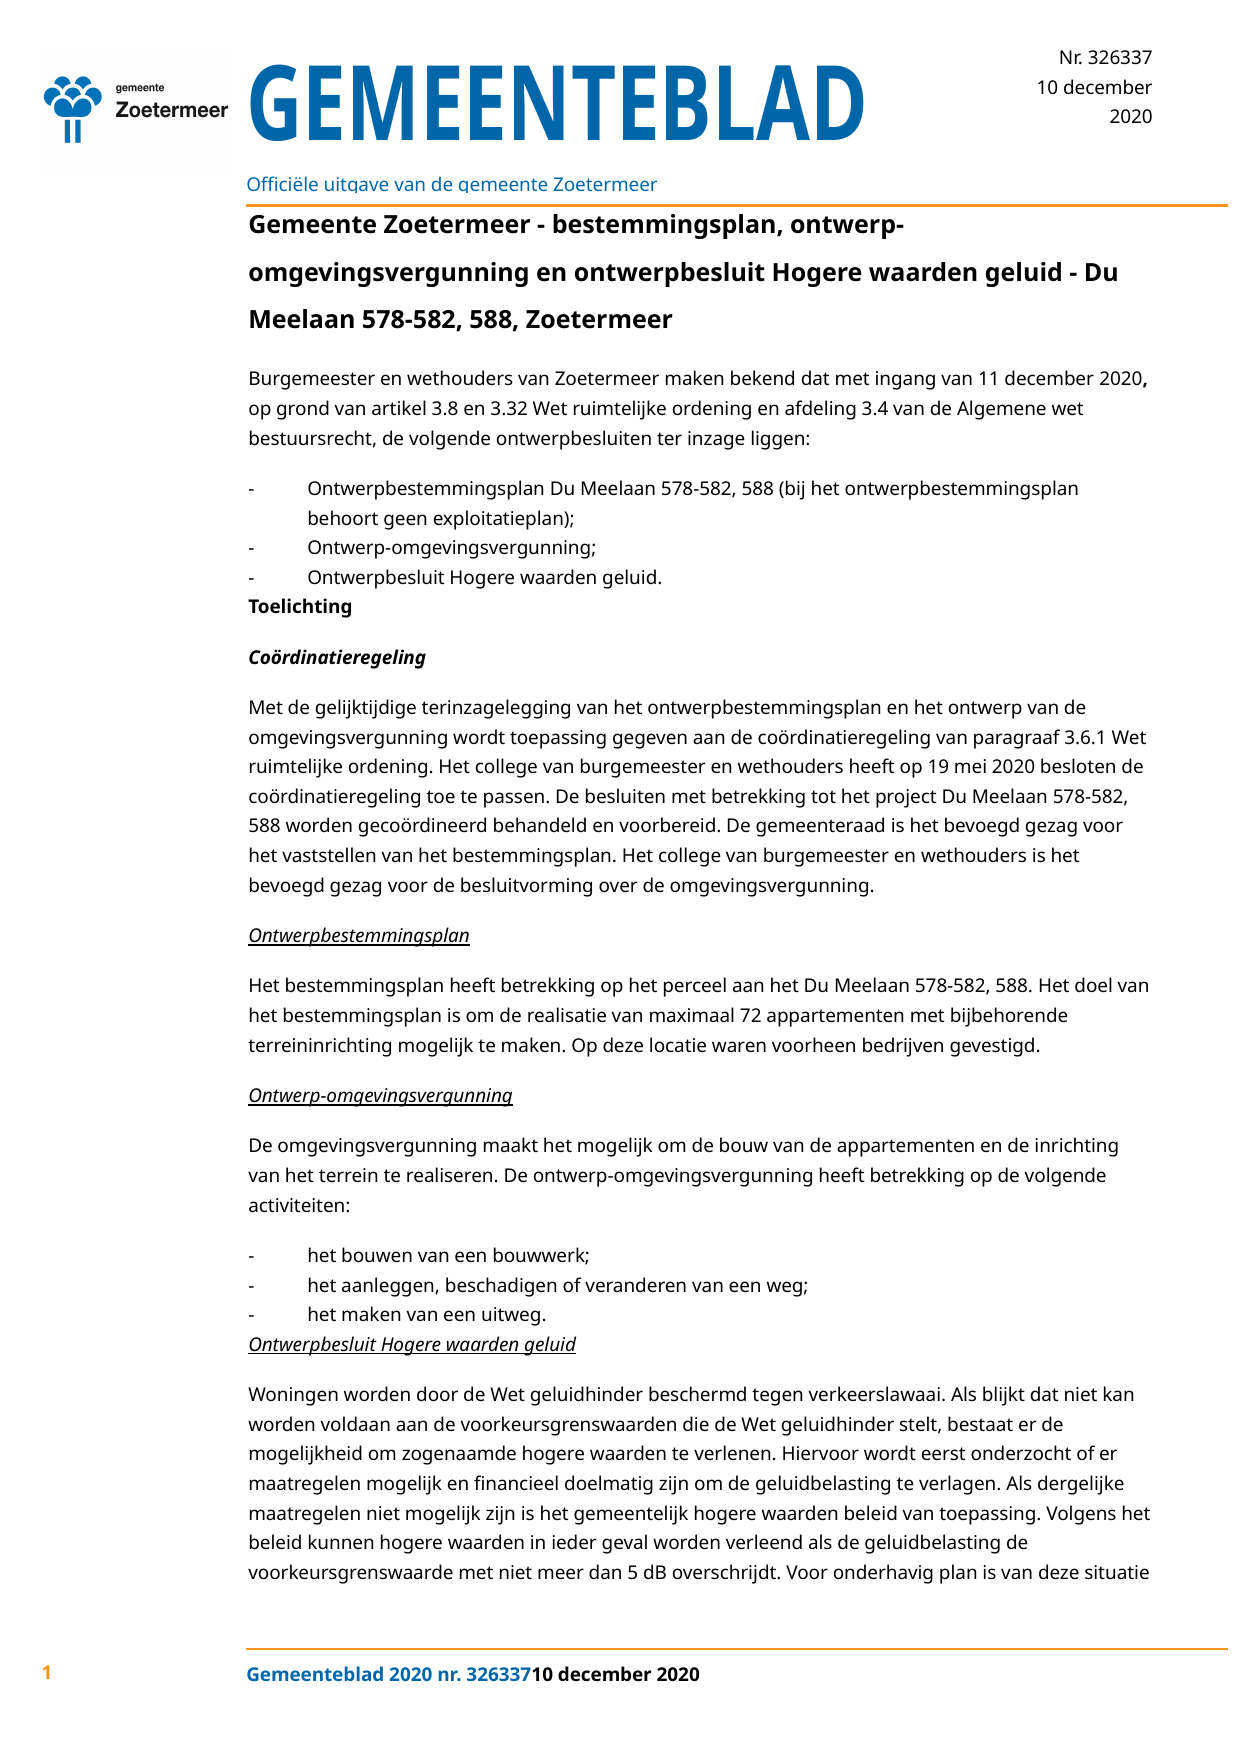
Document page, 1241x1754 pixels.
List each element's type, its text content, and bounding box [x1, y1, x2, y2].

list het maken van een uitweg. [248, 1301, 1152, 1327]
list Ontwerpbestemmingsplan Du Meelaan 578-582, 588 (bij het ontwerpbestemmingsplan behoort geen exploitatieplan); [248, 475, 1152, 530]
text De omgevingsvergunning maakt het mogelijk om de bouw van de appartementen en de inrichting van het terrein te realiseren. De ontwerp-omgevingsvergunning heeft betrekking op de volgende activiteiten: [248, 1133, 1152, 1217]
text Woningen worden door de Wet geluidhinder beschermd tegen verkeerslawaai. Als blijkt dat niet kan worden voldaan aan de voorkeursgrenswaarden die de Wet geluidhinder stelt, bestaat er de mogelijkheid om zogenaamde hogere waarden te verlenen. Hiervoor wordt eerst onderzocht of er maatregelen mogelijk en financieel doelmatig zijn om de geluidbelasting te verlagen. Als dergelijke maatregelen niet mogelijk zijn is het gemeentelijk hogere waarden beleid van toepassing. Volgens het beleid kunnen hogere waarden in ieder geval worden verleend als de geluidbelasting de voorkeursgrenswaarde met niet meer dan 5 dB overschrijdt. Voor onderhavig plan is van deze situatie [248, 1381, 1152, 1584]
text Ontwerpbestemmingsplan [248, 922, 1152, 948]
picture [41, 47, 231, 172]
text Met de gelijktijdige terinzagelegging van het ontwerpbestemmingsplan en het ontwerp van de omgevingsvergunning wordt toepassing gegeven aan de coördinatieregeling van paragraaf 3.6.1 Wet ruimtelijke ordening. Het college van burgemeester en wethouders heeft op 19 mei 2020 besloten de coördinatieregeling toe te passen. De besluiten met betrekking tot het project Du Meelaan 578-582, 588 worden gecoördineerd behandeld en voorbereid. De gemeenteraad is het bevoegd gezag voor het vaststellen van het bestemmingsplan. Het college van burgemeester en wethouders is het bevoegd gezag voor de besluitvorming over de omgevingsvergunning. [248, 694, 1152, 897]
text Coördinatieregeling [248, 644, 1152, 669]
list het bouwen van een bouwwerk; [248, 1242, 1152, 1268]
list het aanleggen, beschadigen of veranderen van een weg; [248, 1272, 1152, 1297]
text Burgemeester en wethouders van Zoetermeer maken bekend dat met ingang van 11 december 2020, op grond van artikel 3.8 en 3.32 Wet ruimtelijke ordening en afdeling 3.4 van de Algemene wet bestuursrecht, de volgende ontwerpbesluiten ter inzage liggen: [248, 366, 1152, 450]
list Ontwerpbesluit Hogere waarden geluid. [248, 564, 1152, 589]
text Ontwerp-omgevingsvergunning [248, 1082, 1152, 1108]
text Toelichting [248, 593, 1152, 619]
text Het bestemmingsplan heeft betrekking op het perceel aan het Du Meelaan 578-582, 588. Het doel van het bestemmingsplan is om de realisatie van maximaal 72 appartementen met bijbehorende terreininrichting mogelijk te maken. Op deze locatie waren voorheen bedrijven gevestigd. [248, 973, 1152, 1057]
text Gemeente Zoetermeer - bestemmingsplan, ontwerp-omgevingsvergunning en ontwerpbesluit Hogere waarden geluid - Du Meelaan 578-582, 588, Zoetermeer [248, 207, 1152, 336]
text Ontwerpbesluit Hogere waarden geluid [248, 1331, 1152, 1357]
list Ontwerp-omgevingsvergunning; [248, 534, 1152, 560]
